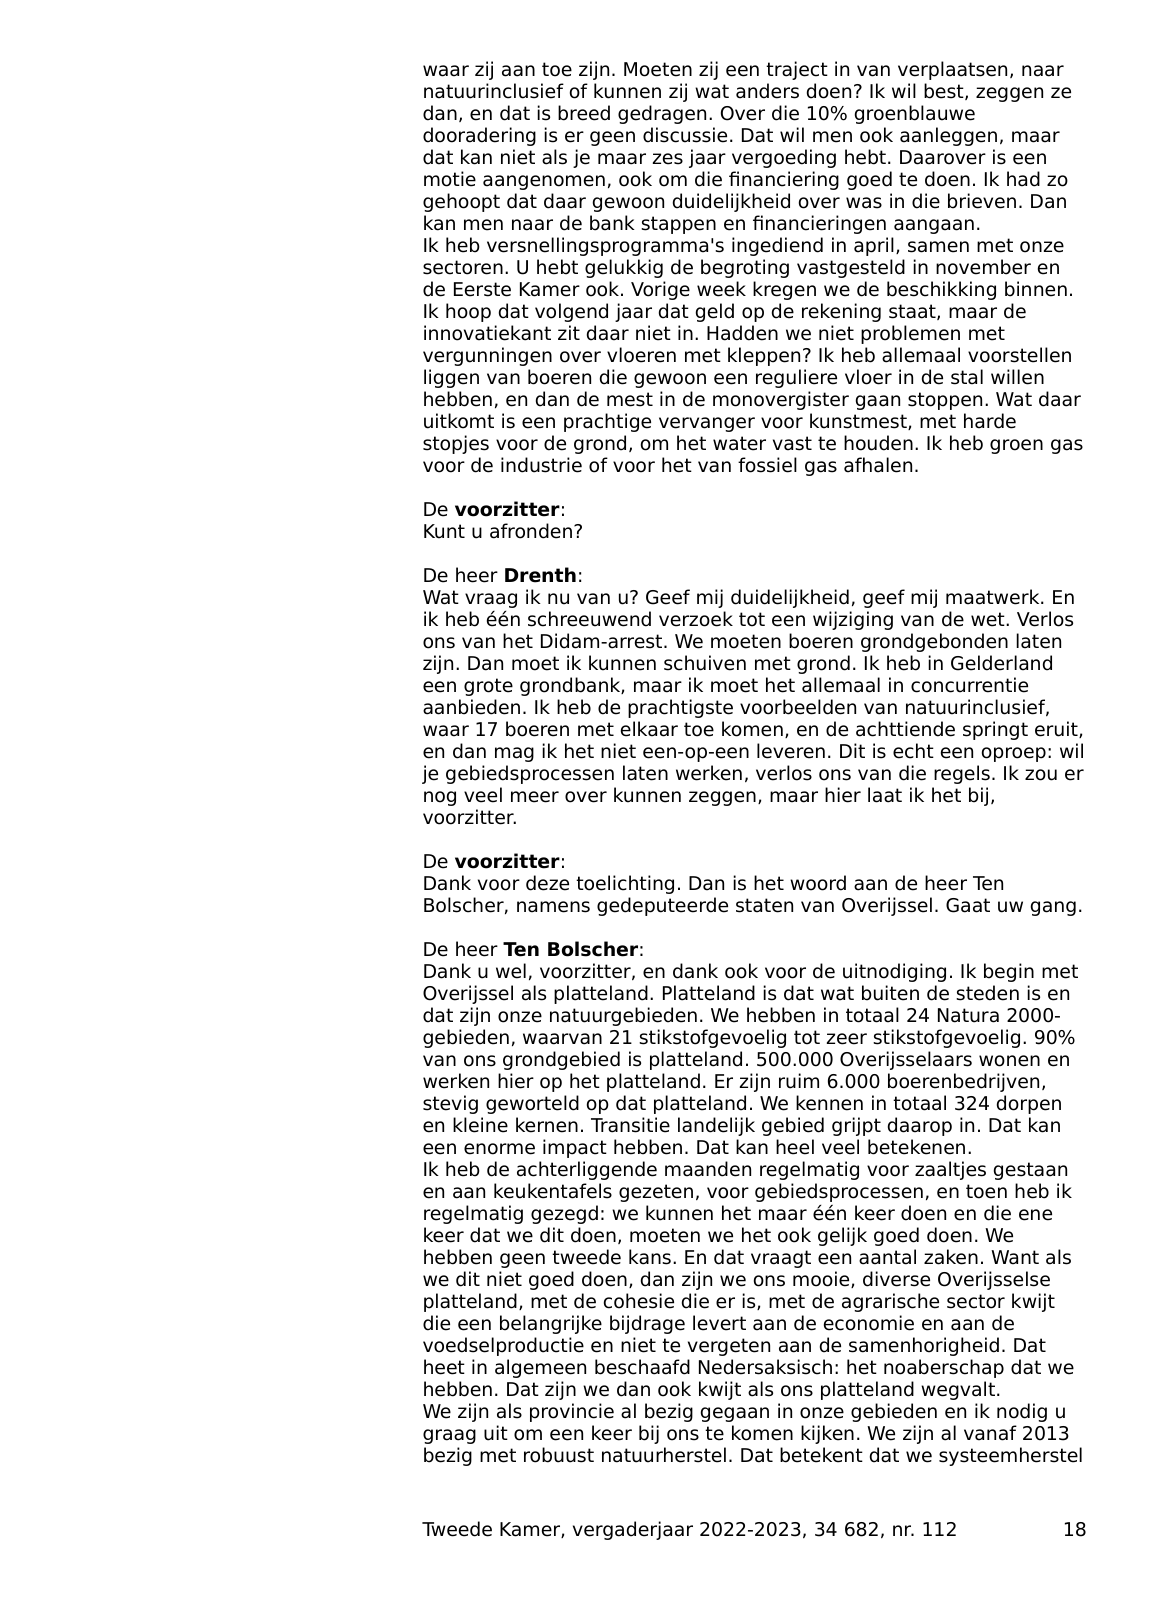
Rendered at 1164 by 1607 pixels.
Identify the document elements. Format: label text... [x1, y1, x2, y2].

text Wat vraag ik nu van u? Geef mij duidelijkheid, geef mij maatwerk. En ik heb één schreeuwend verzoek tot een wijziging van de wet. Verlos ons van het Didam-arrest. We moeten boeren grondgebonden laten zijn. Dan moet ik kunnen schuiven met grond. Ik heb in Gelderland een grote grondbank, maar ik moet het allemaal in concurrentie aanbieden. Ik heb de prachtigste voorbeelden van natuurinclusief, waar 17 boeren met elkaar toe komen, en de achttiende springt eruit, en dan mag ik het niet een-op-een leveren. Dit is echt een oproep: wil je gebiedsprocessen laten werken, verlos ons van die regels. Ik zou er nog veel meer over kunnen zeggen, maar hier laat ik het bij, voorzitter. [422, 587, 1087, 829]
text Kunt u afronden? [422, 521, 1087, 543]
text We zijn als provincie al bezig gegaan in onze gebieden en ik nodig u graag uit om een keer bij ons te komen kijken. We zijn al vanaf 2013 bezig met robuust natuurherstel. Dat betekent dat we systeemherstel [422, 1401, 1087, 1467]
text Dank u wel, voorzitter, en dank ook voor de uitnodiging. Ik begin met Overijssel als platteland. Platteland is dat wat buiten de steden is en dat zijn onze natuurgebieden. We hebben in totaal 24 Natura 2000-gebieden, waarvan 21 stikstofgevoelig tot zeer stikstofgevoelig. 90% van ons grondgebied is platteland. 500.000 Overijsselaars wonen en werken hier op het platteland. Er zijn ruim 6.000 boerenbedrijven, stevig geworteld op dat platteland. We kennen in totaal 324 dorpen en kleine kernen. Transitie landelijk gebied grijpt daarop in. Dat kan een enorme impact hebben. Dat kan heel veel betekenen. [422, 961, 1087, 1159]
text waar zij aan toe zijn. Moeten zij een traject in van verplaatsen, naar natuurinclusief of kunnen zij wat anders doen? Ik wil best, zeggen ze dan, en dat is breed gedragen. Over die 10% groenblauwe dooradering is er geen discussie. Dat wil men ook aanleggen, maar dat kan niet als je maar zes jaar vergoeding hebt. Daarover is een motie aangenomen, ook om die financiering goed te doen. Ik had zo gehoopt dat daar gewoon duidelijkheid over was in die brieven. Dan kan men naar de bank stappen en financieringen aangaan. [422, 59, 1087, 235]
text De heer Ten Bolscher: [422, 939, 1087, 961]
text Dank voor deze toelichting. Dan is het woord aan de heer Ten Bolscher, namens gedeputeerde staten van Overijssel. Gaat uw gang. [422, 873, 1087, 917]
text Ik heb versnellingsprogramma's ingediend in april, samen met onze sectoren. U hebt gelukkig de begroting vastgesteld in november en de Eerste Kamer ook. Vorige week kregen we de beschikking binnen. Ik hoop dat volgend jaar dat geld op de rekening staat, maar de innovatiekant zit daar niet in. Hadden we niet problemen met vergunningen over vloeren met kleppen? Ik heb allemaal voorstellen liggen van boeren die gewoon een reguliere vloer in de stal willen hebben, en dan de mest in de monovergister gaan stoppen. Wat daar uitkomt is een prachtige vervanger voor kunstmest, met harde stopjes voor de grond, om het water vast te houden. Ik heb groen gas voor de industrie of voor het van fossiel gas afhalen. [422, 235, 1087, 477]
text De voorzitter: [422, 499, 1087, 521]
text De heer Drenth: [422, 565, 1087, 587]
text Ik heb de achterliggende maanden regelmatig voor zaaltjes gestaan en aan keukentafels gezeten, voor gebiedsprocessen, en toen heb ik regelmatig gezegd: we kunnen het maar één keer doen en die ene keer dat we dit doen, moeten we het ook gelijk goed doen. We hebben geen tweede kans. En dat vraagt een aantal zaken. Want als we dit niet goed doen, dan zijn we ons mooie, diverse Overijsselse platteland, met de cohesie die er is, met de agrarische sector kwijt die een belangrijke bijdrage levert aan de economie en aan de voedselproductie en niet te vergeten aan de samenhorigheid. Dat heet in algemeen beschaafd Nedersaksisch: het noaberschap dat we hebben. Dat zijn we dan ook kwijt als ons platteland wegvalt. [422, 1159, 1087, 1401]
text De voorzitter: [422, 851, 1087, 873]
